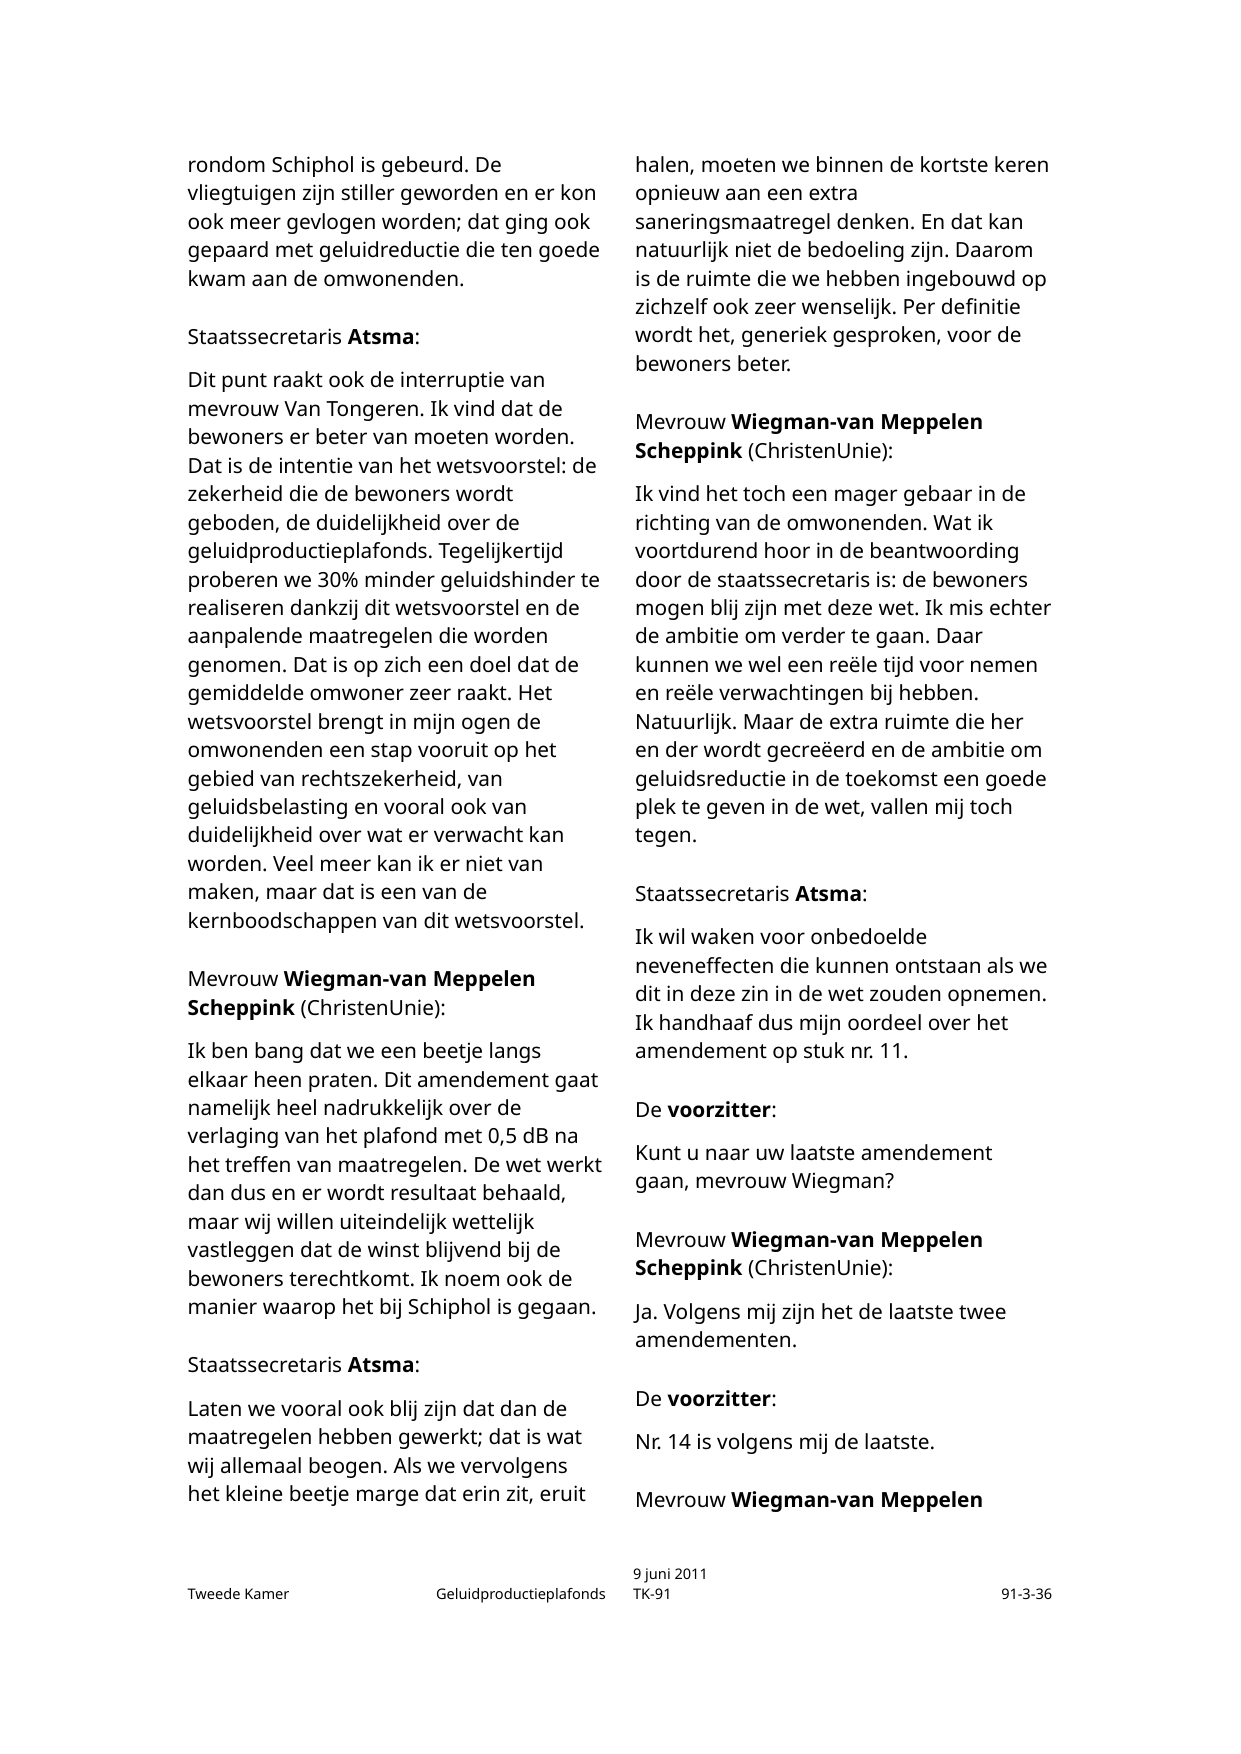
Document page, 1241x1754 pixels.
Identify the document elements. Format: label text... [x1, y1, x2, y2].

text Mevrouw Wiegman-van Meppelen [635, 1486, 1053, 1514]
text halen, moeten we binnen de kortste keren opnieuw aan een extra saneringsmaatregel denken. En dat kan natuurlijk niet de bedoeling zijn. Daarom is de ruimte die we hebben ingebouwd op zichzelf ook zeer wenselijk. Per definitie wordt het, generiek gesproken, voor de bewoners beter. [635, 150, 1053, 377]
text Staatssecretaris Atsma: [187, 322, 605, 351]
text Mevrouw Wiegman-van Meppelen Scheppink (ChristenUnie): [187, 964, 605, 1021]
text Staatssecretaris Atsma: [187, 1351, 605, 1379]
text rondom Schiphol is gebeurd. De vliegtuigen zijn stiller geworden en er kon ook meer gevlogen worden; dat ging ook gepaard met geluidreductie die ten goede kwam aan de omwonenden. [187, 150, 605, 292]
text Laten we vooral ook blij zijn dat dan de maatregelen hebben gewerkt; dat is wat wij allemaal beogen. Als we vervolgens het kleine beetje marge dat erin zit, eruit [187, 1394, 605, 1508]
text Dit punt raakt ook de interruptie van mevrouw Van Tongeren. Ik vind dat de bewoners er beter van moeten worden. Dat is de intentie van het wetsvoorstel: de zekerheid die de bewoners wordt geboden, de duidelijkheid over de geluidproductieplafonds. Tegelijkertijd proberen we 30% minder geluidshinder te realiseren dankzij dit wetsvoorstel en de aanpalende maatregelen die worden genomen. Dat is op zich een doel dat de gemiddelde omwoner zeer raakt. Het wetsvoorstel brengt in mijn ogen de omwonenden een stap vooruit op het gebied van rechtszekerheid, van geluidsbelasting en vooral ook van duidelijkheid over wat er verwacht kan worden. Veel meer kan ik er niet van maken, maar dat is een van de kernboodschappen van dit wetsvoorstel. [187, 366, 605, 934]
text De voorzitter: [635, 1384, 1053, 1412]
text Mevrouw Wiegman-van Meppelen Scheppink (ChristenUnie): [635, 1225, 1053, 1282]
text De voorzitter: [635, 1095, 1053, 1123]
text Nr. 14 is volgens mij de laatste. [635, 1427, 1053, 1456]
text Ik ben bang dat we een beetje langs elkaar heen praten. Dit amendement gaat namelijk heel nadrukkelijk over de verlaging van het plafond met 0,5 dB na het treffen van maatregelen. De wet werkt dan dus en er wordt resultaat behaald, maar wij willen uiteindelijk wettelijk vastleggen dat de winst blijvend bij de bewoners terechtkomt. Ik noem ook de manier waarop het bij Schiphol is gegaan. [187, 1036, 605, 1321]
text Ja. Volgens mij zijn het de laatste twee amendementen. [635, 1297, 1053, 1354]
text Staatssecretaris Atsma: [635, 879, 1053, 907]
text Ik wil waken voor onbedoelde neveneffecten die kunnen ontstaan als we dit in deze zin in de wet zouden opnemen. Ik handhaaf dus mijn oordeel over het amendement op stuk nr. 11. [635, 922, 1053, 1065]
text Mevrouw Wiegman-van Meppelen Scheppink (ChristenUnie): [635, 407, 1053, 464]
text Kunt u naar uw laatste amendement gaan, mevrouw Wiegman? [635, 1138, 1053, 1195]
text Ik vind het toch een mager gebaar in de richting van de omwonenden. Wat ik voortdurend hoor in de beantwoording door de staatssecretaris is: de bewoners mogen blij zijn met deze wet. Ik mis echter de ambitie om verder te gaan. Daar kunnen we wel een reële tijd voor nemen en reële verwachtingen bij hebben. Natuurlijk. Maar de extra ruimte die her en der wordt gecreëerd en de ambitie om geluidsreductie in de toekomst een goede plek te geven in de wet, vallen mij toch tegen. [635, 479, 1053, 849]
